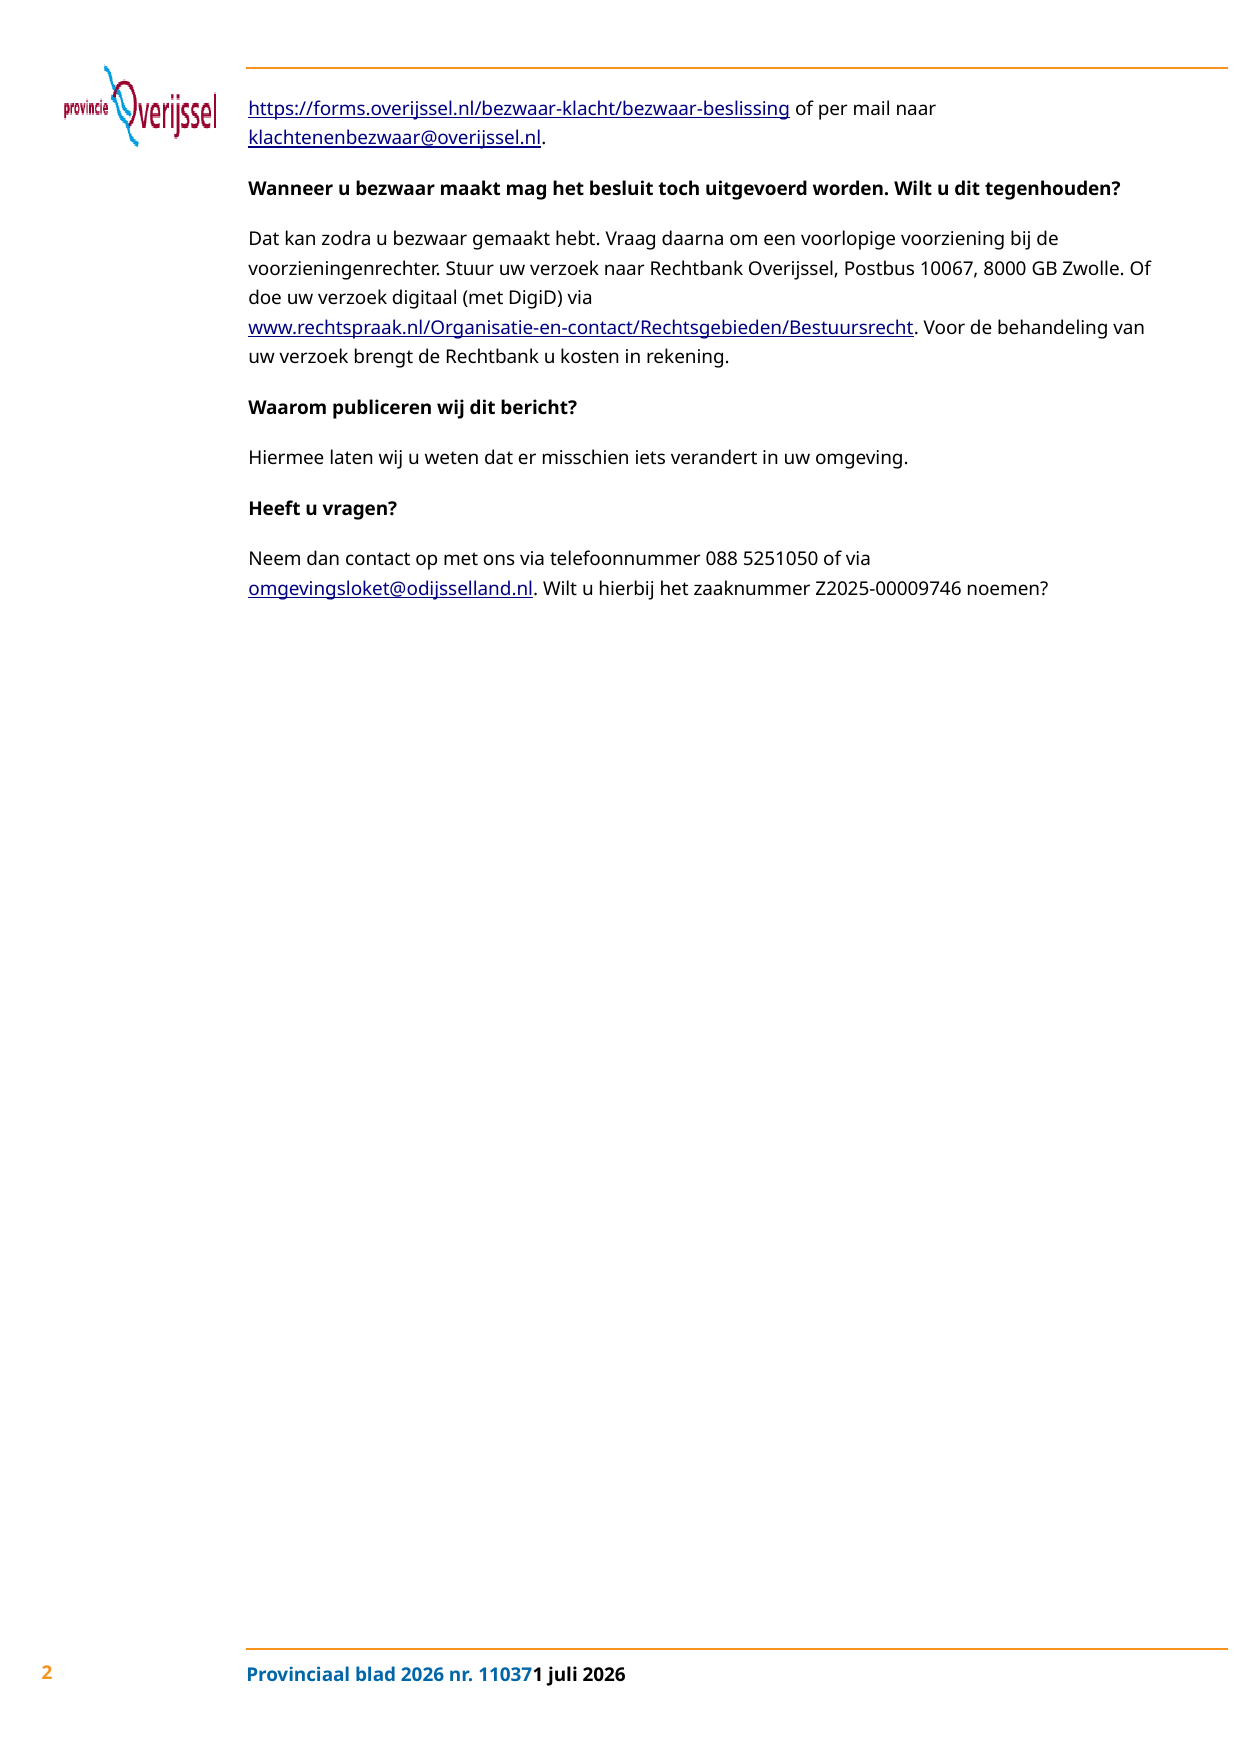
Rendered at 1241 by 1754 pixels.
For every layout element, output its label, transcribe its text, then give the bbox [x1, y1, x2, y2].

text Neem dan contact op met ons via telefoonnummer 088 5251050 of via omgevingsloket@odijsselland.nl. Wilt u hierbij het zaaknummer Z2025-00009746 noemen? [248, 545, 1152, 601]
text Heeft u vragen? [248, 495, 1152, 521]
text Wanneer u bezwaar maakt mag het besluit toch uitgevoerd worden. Wilt u dit tegenhouden? [248, 175, 1152, 201]
text Dat kan zodra u bezwaar gemaakt hebt. Vraag daarna om een voorlopige voorziening bij de voorzieningenrechter. Stuur uw verzoek naar Rechtbank Overijssel, Postbus 10067, 8000 GB Zwolle. Of doe uw verzoek digitaal (met DigiD) via www.rechtspraak.nl/Organisatie-en-contact/Rechtsgebieden/Bestuursrecht. Voor de behandeling van uw verzoek brengt de Rechtbank u kosten in rekening. [248, 225, 1152, 369]
text https://forms.overijssel.nl/bezwaar-klacht/bezwaar-beslissing of per mail naar klachtenenbezwaar@overijssel.nl. [248, 95, 1152, 150]
text Waarom publiceren wij dit bericht? [248, 394, 1152, 420]
picture [41, 47, 231, 172]
text Hiermee laten wij u weten dat er misschien iets verandert in uw omgeving. [248, 444, 1152, 470]
